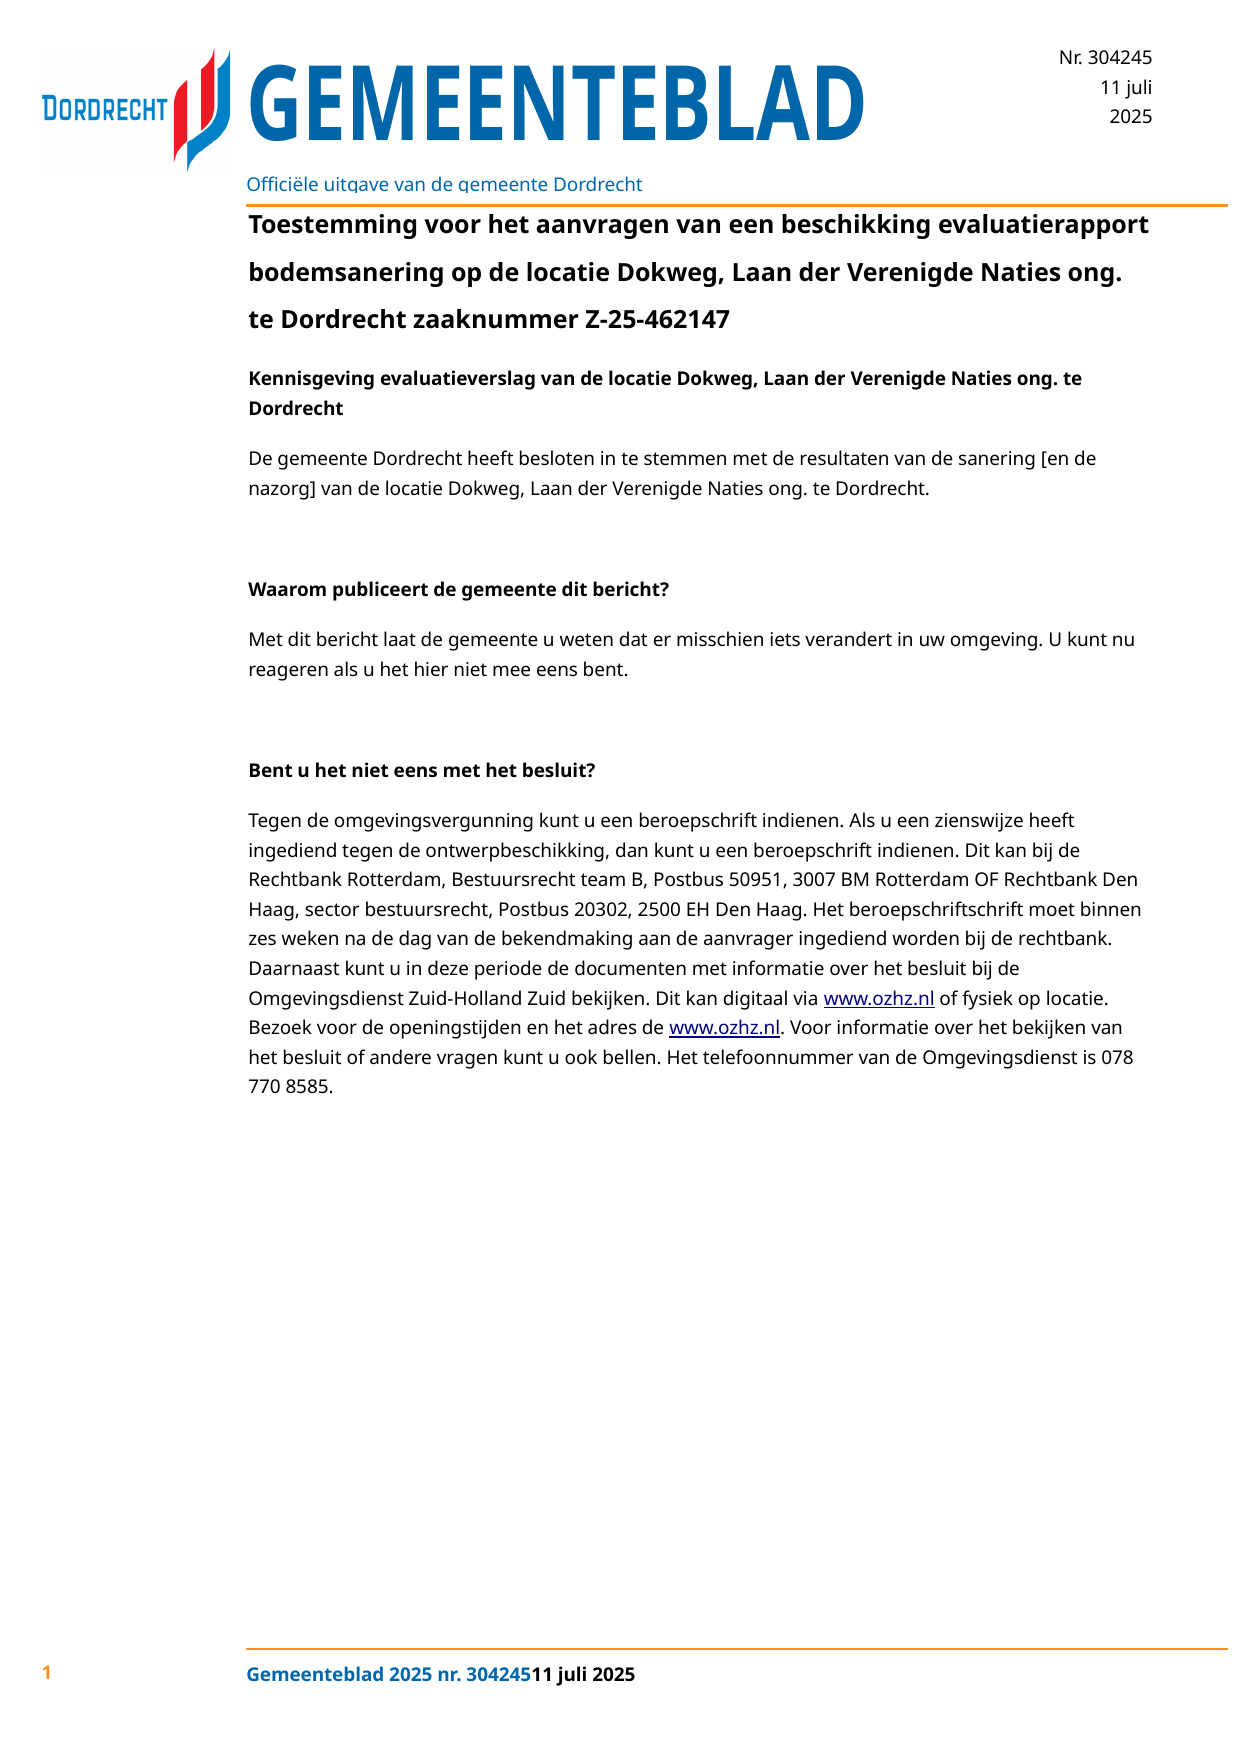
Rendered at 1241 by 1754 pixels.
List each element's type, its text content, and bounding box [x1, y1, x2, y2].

text Tegen de omgevingsvergunning kunt u een beroepschrift indienen. Als u een zienswijze heeft ingediend tegen de ontwerpbeschikking, dan kunt u een beroepschrift indienen. Dit kan bij de Rechtbank Rotterdam, Bestuursrecht team B, Postbus 50951, 3007 BM Rotterdam OF Rechtbank Den Haag, sector bestuursrecht, Postbus 20302, 2500 EH Den Haag. Het beroepschriftschrift moet binnen zes weken na de dag van de bekendmaking aan de aanvrager ingediend worden bij de rechtbank. Daarnaast kunt u in deze periode de documenten met informatie over het besluit bij de Omgevingsdienst Zuid-Holland Zuid bekijken. Dit kan digitaal via www.ozhz.nl of fysiek op locatie. Bezoek voor de openingstijden en het adres de www.ozhz.nl. Voor informatie over het bekijken van het besluit of andere vragen kunt u ook bellen. Het telefoonnummer van de Omgevingsdienst is 078 770 8585. [248, 807, 1152, 1099]
text Met dit bericht laat de gemeente u weten dat er misschien iets verandert in uw omgeving. U kunt nu reageren als u het hier niet mee eens bent. [248, 626, 1152, 682]
text Bent u het niet eens met het besluit? [248, 757, 1152, 782]
picture [41, 47, 231, 172]
text De gemeente Dordrecht heeft besloten in te stemmen met de resultaten van de sanering [en de nazorg] van de locatie Dokweg, Laan der Verenigde Naties ong. te Dordrecht. [248, 446, 1152, 501]
text Kennisgeving evaluatieverslag van de locatie Dokweg, Laan der Verenigde Naties ong. te Dordrecht [248, 366, 1152, 421]
text Waarom publiceert de gemeente dit bericht? [248, 576, 1152, 602]
text Toestemming voor het aanvragen van een beschikking evaluatierapport bodemsanering op de locatie Dokweg, Laan der Verenigde Naties ong. te Dordrecht zaaknummer Z-25-462147 [248, 207, 1152, 336]
